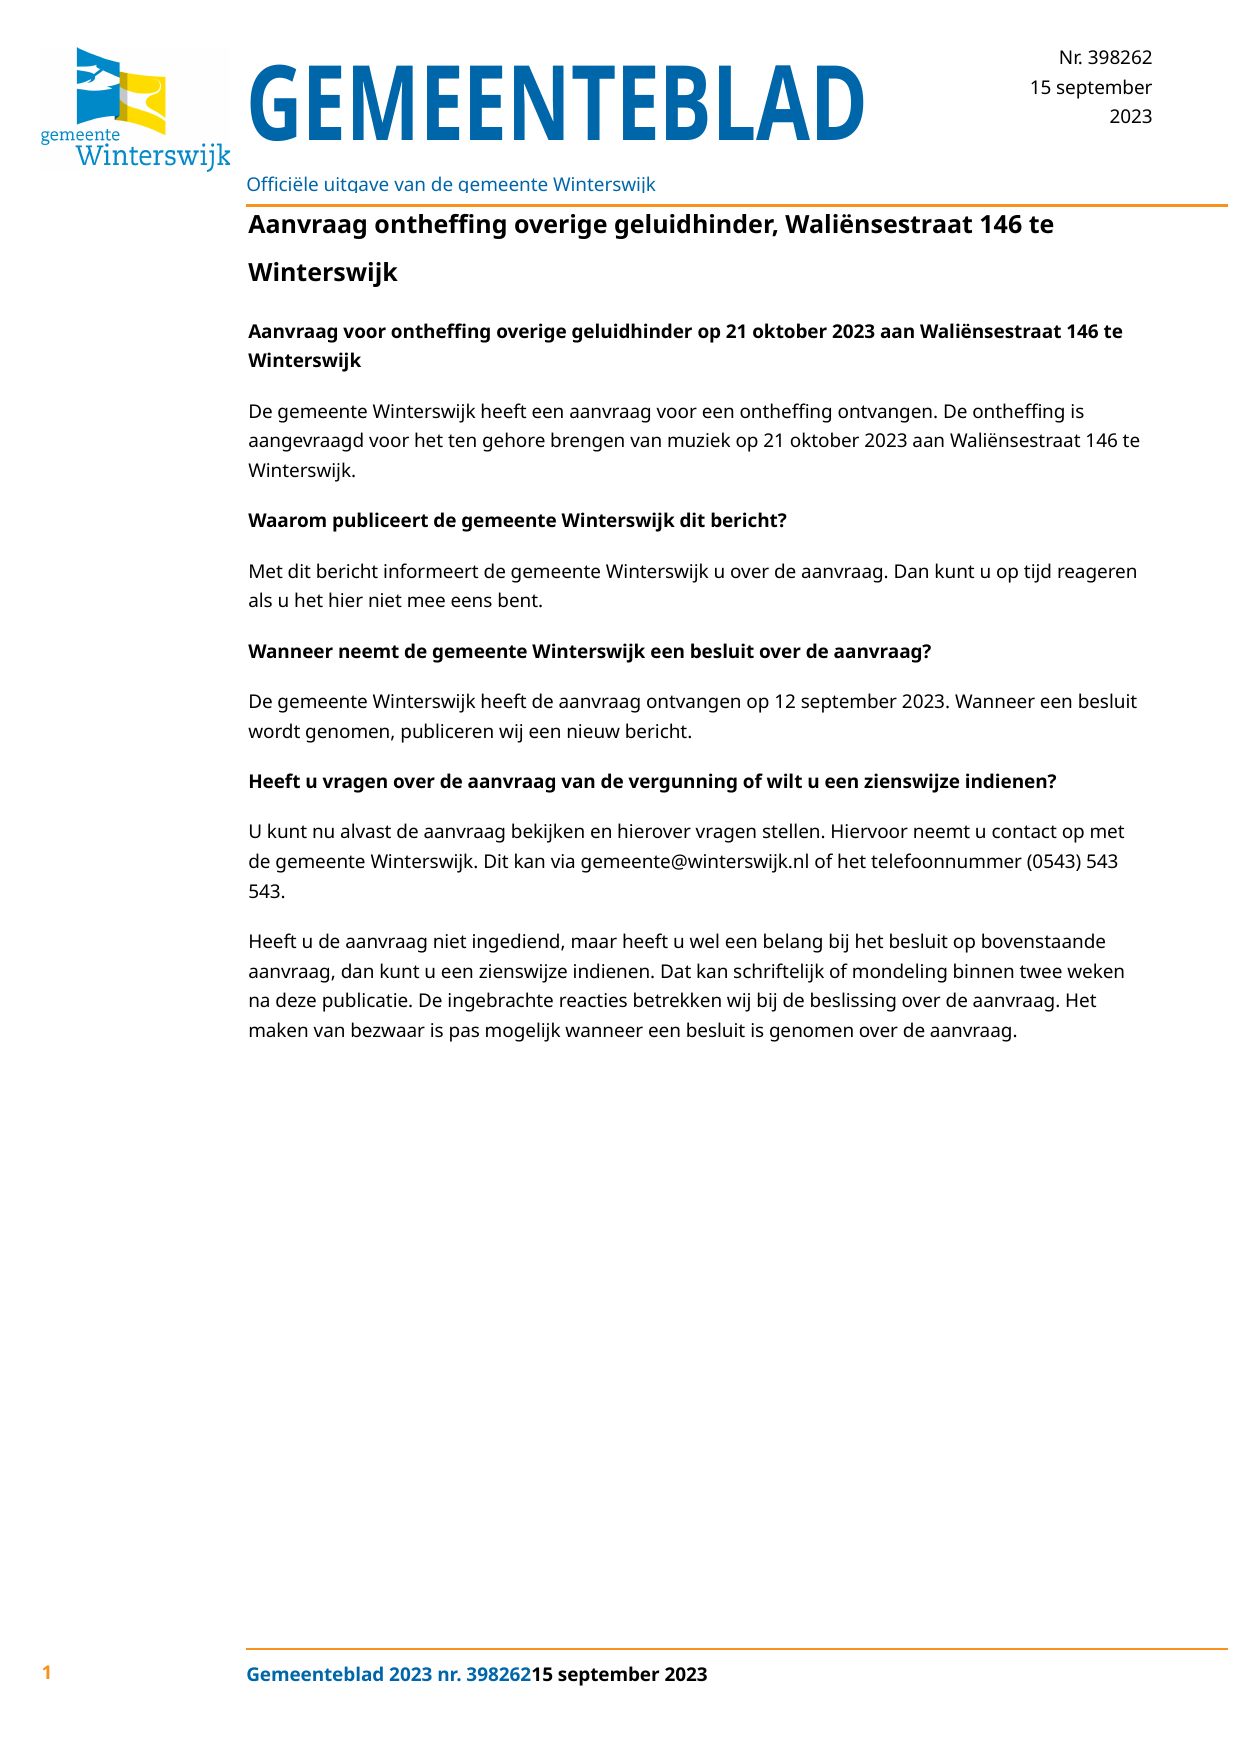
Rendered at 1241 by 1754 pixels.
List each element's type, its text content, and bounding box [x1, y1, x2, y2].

picture [41, 47, 231, 172]
text Waarom publiceert de gemeente Winterswijk dit bericht? [248, 507, 1152, 533]
text Heeft u vragen over de aanvraag van de vergunning of wilt u een zienswijze indienen? [248, 768, 1152, 794]
text Met dit bericht informeert de gemeente Winterswijk u over de aanvraag. Dan kunt u op tijd reageren als u het hier niet mee eens bent. [248, 558, 1152, 613]
text Aanvraag voor ontheffing overige geluidhinder op 21 oktober 2023 aan Waliënsestraat 146 te Winterswijk [248, 318, 1152, 373]
text Aanvraag ontheffing overige geluidhinder, Waliënsestraat 146 te Winterswijk [248, 207, 1152, 288]
text Wanneer neemt de gemeente Winterswijk een besluit over de aanvraag? [248, 638, 1152, 664]
text De gemeente Winterswijk heeft de aanvraag ontvangen op 12 september 2023. Wanneer een besluit wordt genomen, publiceren wij een nieuw bericht. [248, 688, 1152, 744]
text U kunt nu alvast de aanvraag bekijken en hierover vragen stellen. Hiervoor neemt u contact op met de gemeente Winterswijk. Dit kan via gemeente@winterswijk.nl of het telefoonnummer (0543) 543 543. [248, 819, 1152, 904]
picture [225, 153, 231, 162]
text De gemeente Winterswijk heeft een aanvraag voor een ontheffing ontvangen. De ontheffing is aangevraagd voor het ten gehore brengen van muziek op 21 oktober 2023 aan Waliënsestraat 146 te Winterswijk. [248, 398, 1152, 483]
text Heeft u de aanvraag niet ingediend, maar heeft u wel een belang bij het besluit op bovenstaande aanvraag, dan kunt u een zienswijze indienen. Dat kan schriftelijk of mondeling binnen twee weken na deze publicatie. De ingebrachte reacties betrekken wij bij de beslissing over de aanvraag. Het maken van bezwaar is pas mogelijk wanneer een besluit is genomen over de aanvraag. [248, 928, 1152, 1043]
